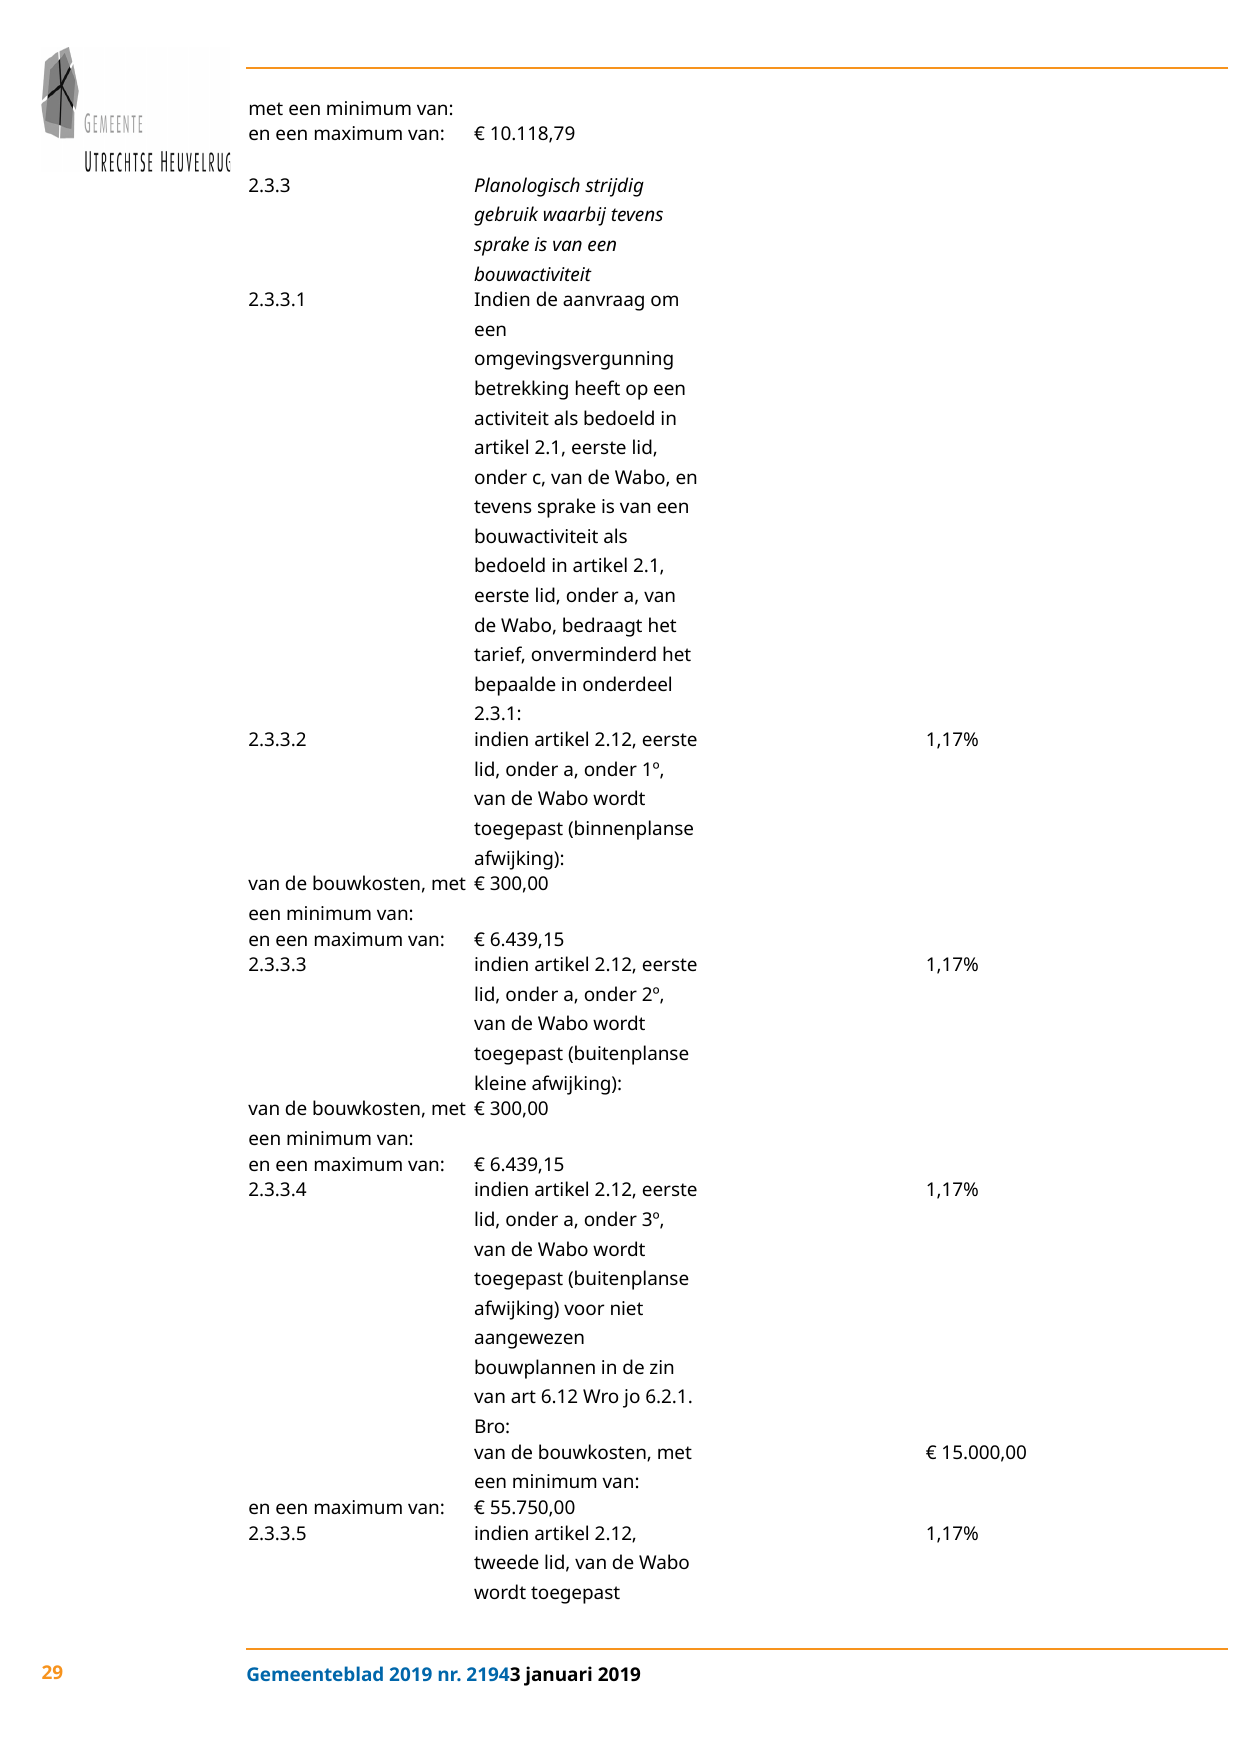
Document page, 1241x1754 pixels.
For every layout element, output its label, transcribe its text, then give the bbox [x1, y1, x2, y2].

table_cell en een maximum van: [248, 121, 474, 146]
table_cell Planologisch strijdig gebruik waarbij tevens sprake is van een bouwactiviteit [474, 172, 700, 286]
table_cell [700, 1177, 926, 1439]
table_cell 1,17% [926, 1520, 1152, 1605]
table_cell 2.3.3.1 [248, 286, 474, 726]
table_cell € 300,00 [474, 1096, 700, 1151]
table_cell 1,17% [926, 1177, 1152, 1439]
table_cell en een maximum van: [248, 926, 474, 951]
picture [41, 47, 231, 172]
table_cell 2.3.3.2 [248, 726, 474, 870]
table_cell [926, 286, 1152, 726]
table_cell [700, 1096, 926, 1151]
table_cell [474, 146, 700, 172]
table_cell [474, 95, 700, 121]
table_cell [700, 870, 926, 926]
table_cell € 55.750,00 [474, 1494, 700, 1520]
table_cell en een maximum van: [248, 1151, 474, 1177]
table_cell en een maximum van: [248, 1494, 474, 1520]
table_cell [248, 146, 474, 172]
table_cell [700, 95, 926, 121]
table_cell indien artikel 2.12, tweede lid, van de Wabo wordt toegepast [474, 1520, 700, 1605]
table_cell met een minimum van: [248, 95, 474, 121]
table_cell [700, 146, 926, 172]
table_cell 2.3.3 [248, 172, 474, 286]
table_cell van de bouwkosten, met een minimum van: [474, 1439, 700, 1494]
table_cell [700, 1520, 926, 1605]
table_cell indien artikel 2.12, eerste lid, onder a, onder 1º, van de Wabo wordt toegepast (binnenplanse afwijking): [474, 726, 700, 870]
table_cell € 6.439,15 [474, 1151, 700, 1177]
table_cell van de bouwkosten, met een minimum van: [248, 870, 474, 926]
table_cell [700, 1439, 926, 1494]
table_cell [700, 926, 926, 951]
table_cell 1,17% [926, 726, 1152, 870]
table_cell [700, 726, 926, 870]
table_cell Indien de aanvraag om een omgevingsvergunning betrekking heeft op een activiteit als bedoeld in artikel 2.1, eerste lid, onder c, van de Wabo, en tevens sprake is van een bouwactiviteit als bedoeld in artikel 2.1, eerste lid, onder a, van de Wabo, bedraagt het tarief, onverminderd het bepaalde in onderdeel 2.3.1: [474, 286, 700, 726]
table_cell [700, 1494, 926, 1520]
table_cell van de bouwkosten, met een minimum van: [248, 1096, 474, 1151]
table_cell 2.3.3.4 [248, 1177, 474, 1439]
table_cell indien artikel 2.12, eerste lid, onder a, onder 2º, van de Wabo wordt toegepast (buitenplanse kleine afwijking): [474, 951, 700, 1096]
table_cell € 6.439,15 [474, 926, 700, 951]
table_cell [700, 121, 926, 146]
table_cell [700, 172, 926, 286]
table_cell 1,17% [926, 951, 1152, 1096]
table_cell € 15.000,00 [926, 1439, 1152, 1494]
table_cell [700, 1151, 926, 1177]
table_cell 2.3.3.5 [248, 1520, 474, 1605]
table_cell € 10.118,79 [474, 121, 700, 146]
table_cell [926, 172, 1152, 286]
table_cell [700, 286, 926, 726]
table_cell [248, 1439, 474, 1494]
table_cell € 300,00 [474, 870, 700, 926]
table_cell [926, 146, 1152, 172]
table_cell 2.3.3.3 [248, 951, 474, 1096]
table_cell [700, 951, 926, 1096]
table_cell indien artikel 2.12, eerste lid, onder a, onder 3º, van de Wabo wordt toegepast (buitenplanse afwijking) voor niet aangewezen bouwplannen in de zin van art 6.12 Wro jo 6.2.1. Bro: [474, 1177, 700, 1439]
